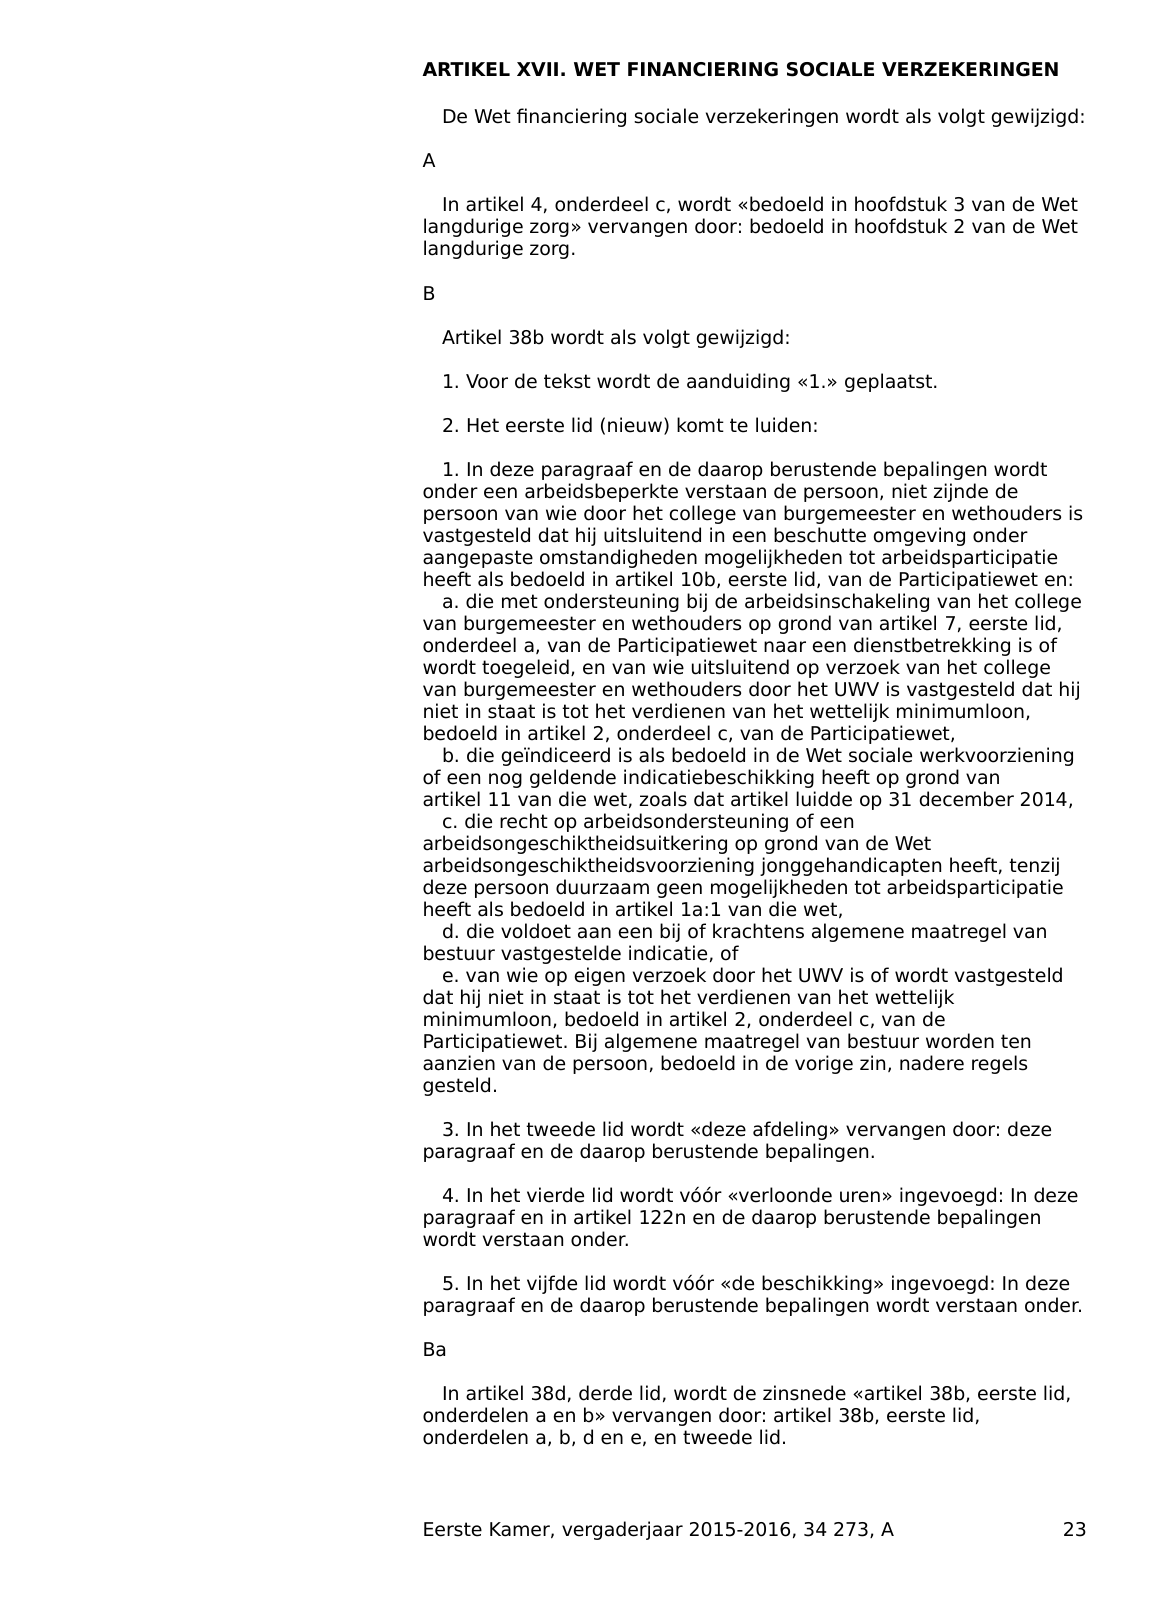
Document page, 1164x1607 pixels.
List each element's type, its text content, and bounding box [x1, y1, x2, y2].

subtitle ARTIKEL XVII. WET FINANCIERING SOCIALE VERZEKERINGEN [422, 59, 1087, 81]
text 1. In deze paragraaf en de daarop berustende bepalingen wordt onder een arbeidsbeperkte verstaan de persoon, niet zijnde de persoon van wie door het college van burgemeester en wethouders is vastgesteld dat hij uitsluitend in een beschutte omgeving onder aangepaste omstandigheden mogelijkheden tot arbeidsparticipatie heeft als bedoeld in artikel 10b, eerste lid, van de Participatiewet en: [422, 459, 1087, 591]
text a. die met ondersteuning bij de arbeidsinschakeling van het college van burgemeester en wethouders op grond van artikel 7, eerste lid, onderdeel a, van de Participatiewet naar een dienstbetrekking is of wordt toegeleid, en van wie uitsluitend op verzoek van het college van burgemeester en wethouders door het UWV is vastgesteld dat hij niet in staat is tot het verdienen van het wettelijk minimumloon, bedoeld in artikel 2, onderdeel c, van de Participatiewet, [422, 591, 1087, 745]
text In artikel 4, onderdeel c, wordt «bedoeld in hoofdstuk 3 van de Wet langdurige zorg» vervangen door: bedoeld in hoofdstuk 2 van de Wet langdurige zorg. [422, 194, 1087, 260]
text In artikel 38d, derde lid, wordt de zinsnede «artikel 38b, eerste lid, onderdelen a en b» vervangen door: artikel 38b, eerste lid, onderdelen a, b, d en e, en tweede lid. [422, 1383, 1087, 1449]
text 5. In het vijfde lid wordt vóór «de beschikking» ingevoegd: In deze paragraaf en de daarop berustende bepalingen wordt verstaan onder. [422, 1273, 1087, 1317]
text A [422, 150, 1087, 172]
text e. van wie op eigen verzoek door het UWV is of wordt vastgesteld dat hij niet in staat is tot het verdienen van het wettelijk minimumloon, bedoeld in artikel 2, onderdeel c, van de Participatiewet. Bij algemene maatregel van bestuur worden ten aanzien van de persoon, bedoeld in de vorige zin, nadere regels gesteld. [422, 965, 1087, 1097]
text c. die recht op arbeidsondersteuning of een arbeidsongeschiktheidsuitkering op grond van de Wet arbeidsongeschiktheidsvoorziening jonggehandicapten heeft, tenzij deze persoon duurzaam geen mogelijkheden tot arbeidsparticipatie heeft als bedoeld in artikel 1a:1 van die wet, [422, 811, 1087, 921]
text B [422, 282, 1087, 304]
text b. die geïndiceerd is als bedoeld in de Wet sociale werkvoorziening of een nog geldende indicatiebeschikking heeft op grond van artikel 11 van die wet, zoals dat artikel luidde op 31 december 2014, [422, 745, 1087, 811]
text Artikel 38b wordt als volgt gewijzigd: [422, 327, 1087, 349]
text 4. In het vierde lid wordt vóór «verloonde uren» ingevoegd: In deze paragraaf en in artikel 122n en de daarop berustende bepalingen wordt verstaan onder. [422, 1185, 1087, 1251]
text 3. In het tweede lid wordt «deze afdeling» vervangen door: deze paragraaf en de daarop berustende bepalingen. [422, 1119, 1087, 1163]
text Ba [422, 1339, 1087, 1361]
text De Wet financiering sociale verzekeringen wordt als volgt gewijzigd: [422, 106, 1087, 128]
text d. die voldoet aan een bij of krachtens algemene maatregel van bestuur vastgestelde indicatie, of [422, 921, 1087, 965]
text 2. Het eerste lid (nieuw) komt te luiden: [422, 415, 1087, 437]
text 1. Voor de tekst wordt de aanduiding «1.» geplaatst. [422, 371, 1087, 393]
